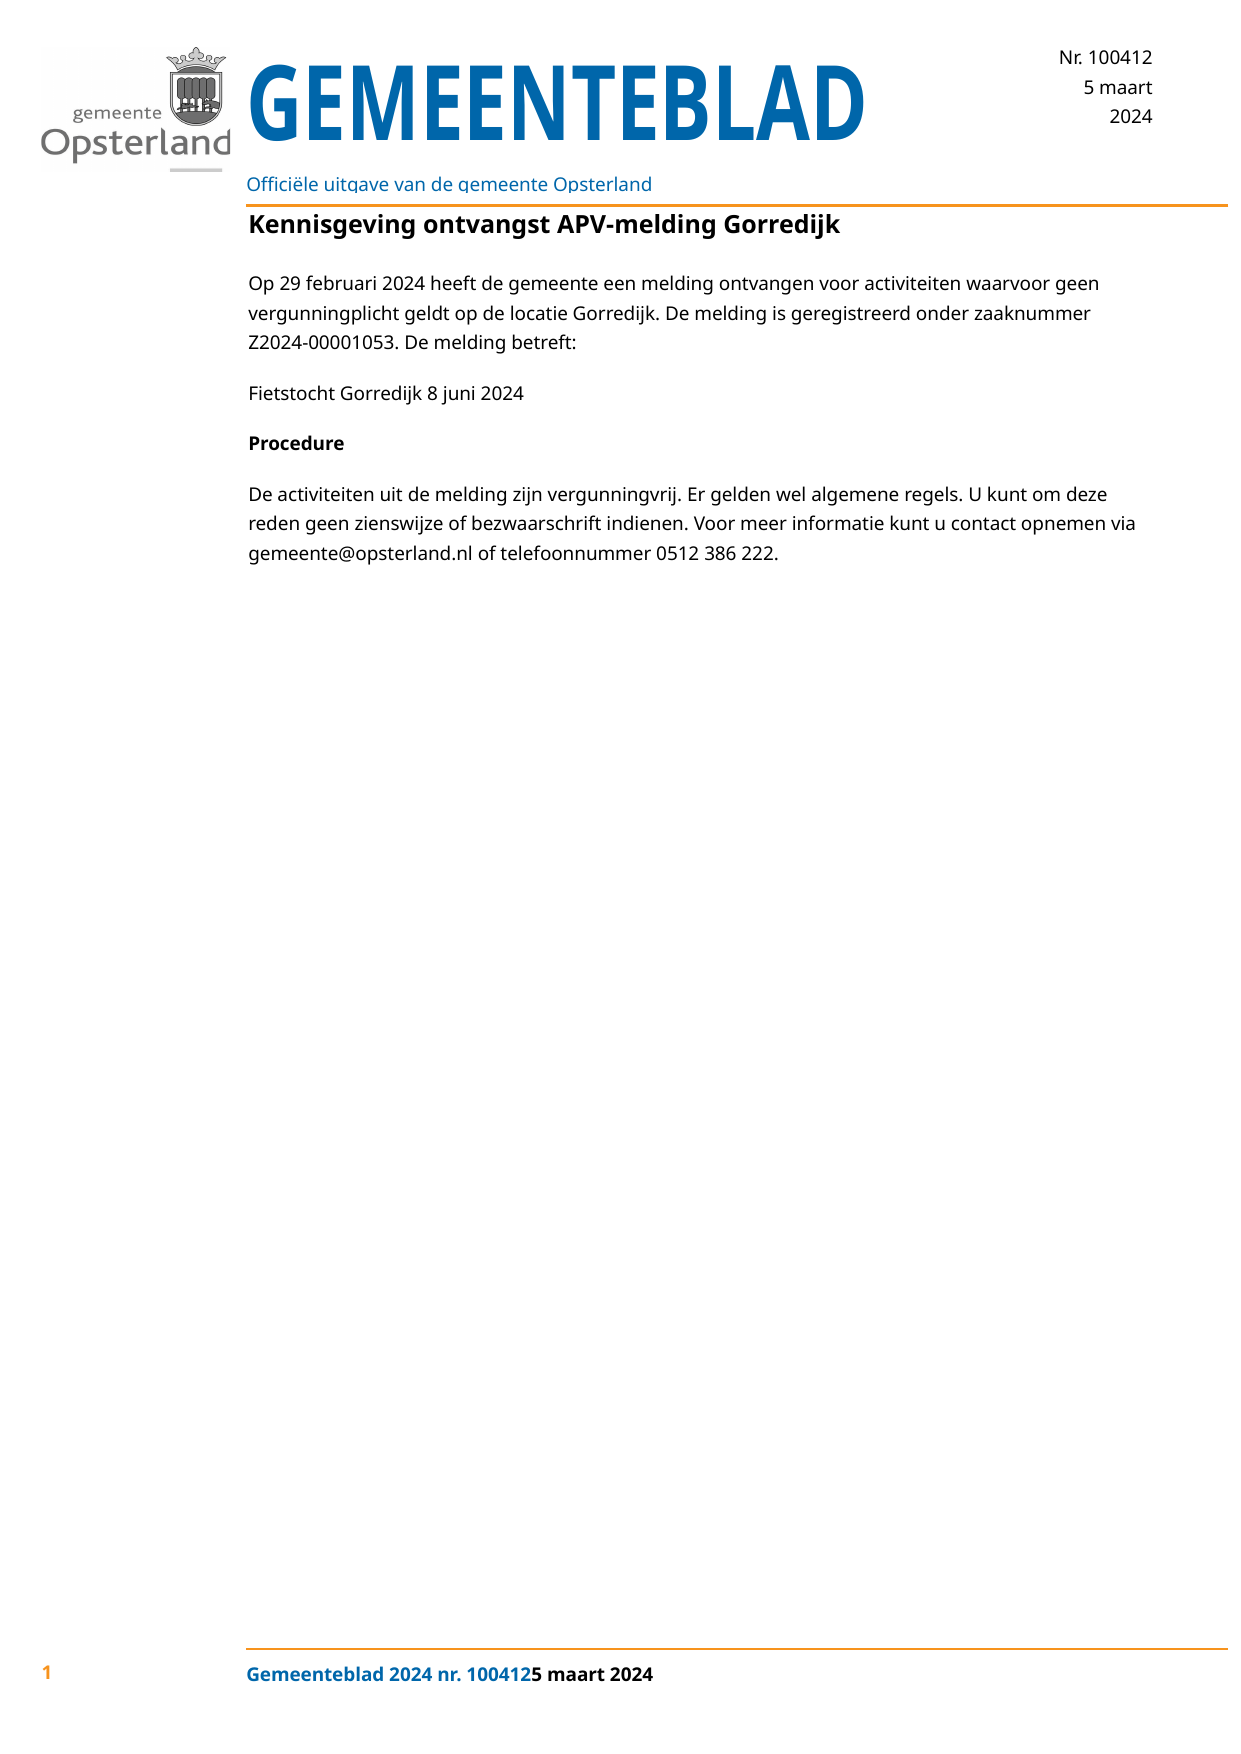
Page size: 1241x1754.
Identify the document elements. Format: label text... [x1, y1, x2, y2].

picture [41, 47, 231, 172]
text Op 29 februari 2024 heeft de gemeente een melding ontvangen voor activiteiten waarvoor geen vergunningplicht geldt op de locatie Gorredijk. De melding is geregistreerd onder zaaknummer Z2024-00001053. De melding betreft: [248, 270, 1152, 355]
text Kennisgeving ontvangst APV-melding Gorredijk [248, 207, 1152, 241]
text Fietstocht Gorredijk 8 juni 2024 [248, 380, 1152, 406]
text Procedure [248, 430, 1152, 456]
text De activiteiten uit de melding zijn vergunningvrij. Er gelden wel algemene regels. U kunt om deze reden geen zienswijze of bezwaarschrift indienen. Voor meer informatie kunt u contact opnemen via gemeente@opsterland.nl of telefoonnummer 0512 386 222. [248, 481, 1152, 566]
